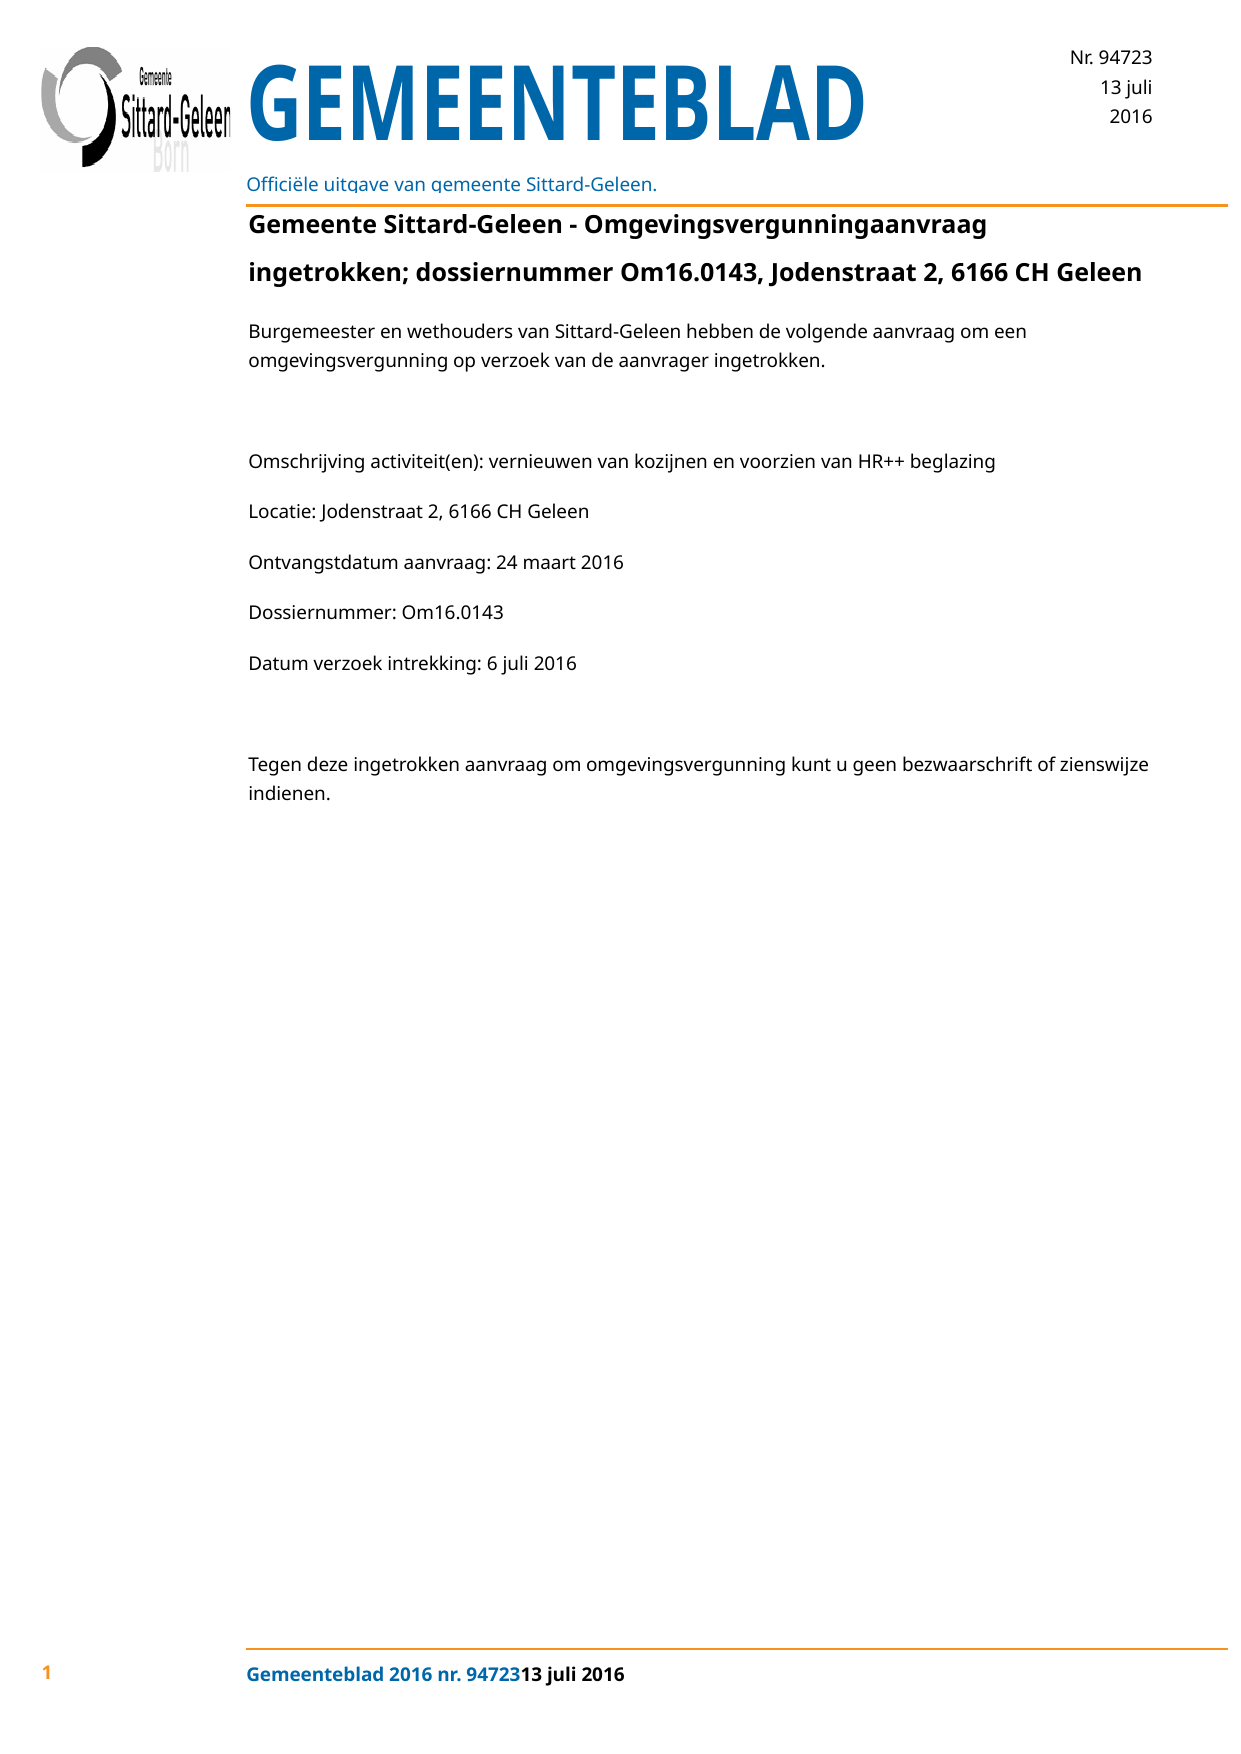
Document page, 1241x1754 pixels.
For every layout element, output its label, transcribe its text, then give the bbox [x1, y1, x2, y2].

text Locatie: Jodenstraat 2, 6166 CH Geleen [248, 499, 1152, 524]
text Dossiernummer: Om16.0143 [248, 599, 1152, 625]
text Burgemeester en wethouders van Sittard-Geleen hebben de volgende aanvraag om een omgevingsvergunning op verzoek van de aanvrager ingetrokken. [248, 318, 1152, 373]
text Tegen deze ingetrokken aanvraag om omgevingsvergunning kunt u geen bezwaarschrift of zienswijze indienen. [248, 751, 1152, 806]
text Omschrijving activiteit(en): vernieuwen van kozijnen en voorzien van HR++ beglazing [248, 448, 1152, 474]
text Gemeente Sittard-Geleen - Omgevingsvergunningaanvraag ingetrokken; dossiernummer Om16.0143, Jodenstraat 2, 6166 CH Geleen [248, 207, 1152, 288]
picture [41, 47, 231, 172]
text Ontvangstdatum aanvraag: 24 maart 2016 [248, 549, 1152, 575]
text Datum verzoek intrekking: 6 juli 2016 [248, 650, 1152, 676]
